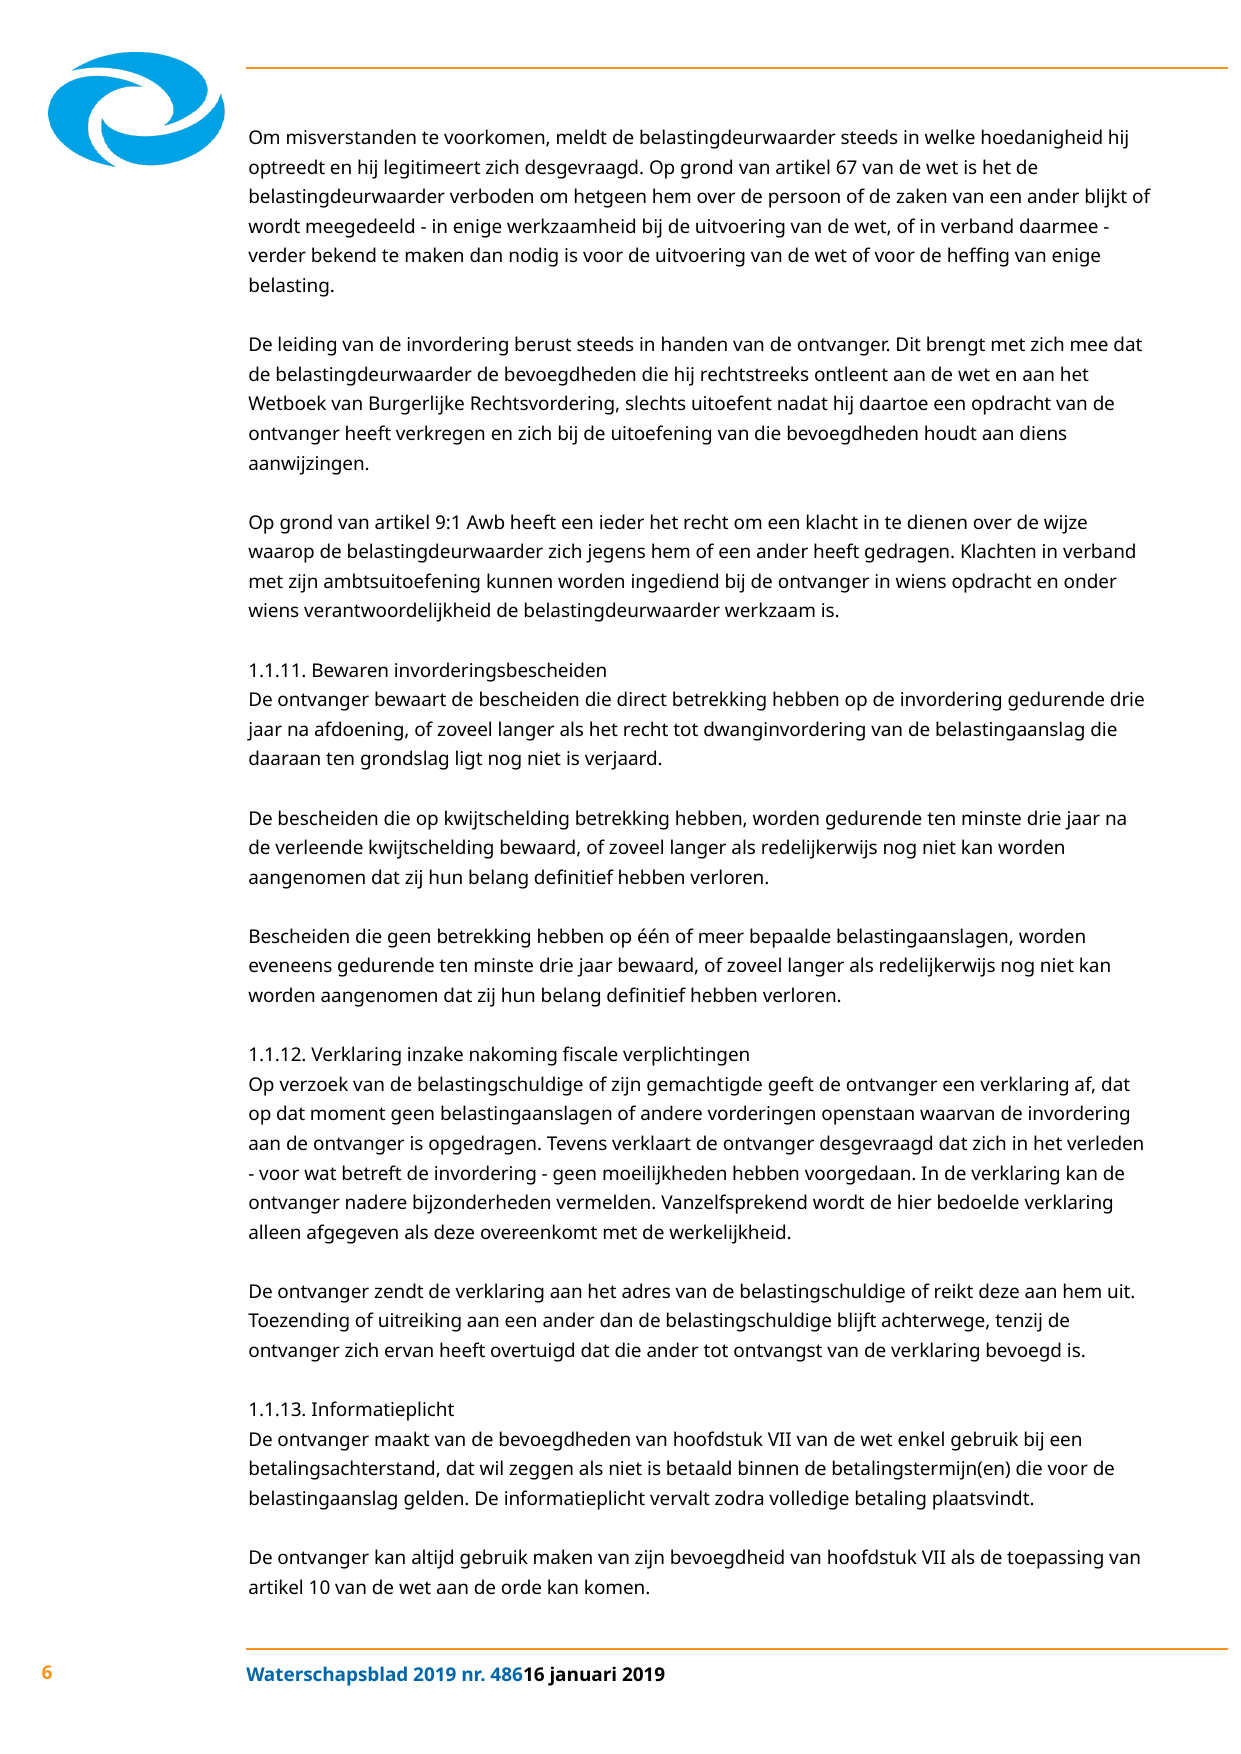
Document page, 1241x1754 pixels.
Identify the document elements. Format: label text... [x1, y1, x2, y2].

text De bescheiden die op kwijtschelding betrekking hebben, worden gedurende ten minste drie jaar na de verleende kwijtschelding bewaard, of zoveel langer als redelijkerwijs nog niet kan worden aangenomen dat zij hun belang definitief hebben verloren. [248, 805, 1152, 890]
text 1.1.13. Informatieplicht [248, 1396, 1152, 1422]
text De leiding van de invordering berust steeds in handen van de ontvanger. Dit brengt met zich mee dat de belastingdeurwaarder de bevoegdheden die hij rechtstreeks ontleent aan de wet en aan het Wetboek van Burgerlijke Rechtsvordering, slechts uitoefent nadat hij daartoe een opdracht van de ontvanger heeft verkregen en zich bij de uitoefening van die bevoegdheden houdt aan diens aanwijzingen. [248, 331, 1152, 476]
text Op verzoek van de belastingschuldige of zijn gemachtigde geeft de ontvanger een verklaring af, dat op dat moment geen belastingaanslagen of andere vorderingen openstaan waarvan de invordering aan de ontvanger is opgedragen. Tevens verklaart de ontvanger desgevraagd dat zich in het verleden - voor wat betreft de invordering - geen moeilijkheden hebben voorgedaan. In de verklaring kan de ontvanger nadere bijzonderheden vermelden. Vanzelfsprekend wordt de hier bedoelde verklaring alleen afgegeven als deze overeenkomt met de werkelijkheid. [248, 1071, 1152, 1245]
picture [41, 47, 231, 172]
text 1.1.11. Bewaren invorderingsbescheiden [248, 657, 1152, 683]
text De ontvanger zendt de verklaring aan het adres van de belastingschuldige of reikt deze aan hem uit. Toezending of uitreiking aan een ander dan de belastingschuldige blijft achterwege, tenzij de ontvanger zich ervan heeft overtuigd dat die ander tot ontvangst van de verklaring bevoegd is. [248, 1278, 1152, 1363]
text Op grond van artikel 9:1 Awb heeft een ieder het recht om een klacht in te dienen over de wijze waarop de belastingdeurwaarder zich jegens hem of een ander heeft gedragen. Klachten in verband met zijn ambtsuitoefening kunnen worden ingediend bij de ontvanger in wiens opdracht en onder wiens verantwoordelijkheid de belastingdeurwaarder werkzaam is. [248, 509, 1152, 623]
text De ontvanger bewaart de bescheiden die direct betrekking hebben op de invordering gedurende drie jaar na afdoening, of zoveel langer als het recht tot dwanginvordering van de belastingaanslag die daaraan ten grondslag ligt nog niet is verjaard. [248, 686, 1152, 771]
text 1.1.12. Verklaring inzake nakoming fiscale verplichtingen [248, 1041, 1152, 1067]
text De ontvanger kan altijd gebruik maken van zijn bevoegdheid van hoofdstuk VII als de toepassing van artikel 10 van de wet aan de orde kan komen. [248, 1544, 1152, 1600]
text Bescheiden die geen betrekking hebben op één of meer bepaalde belastingaanslagen, worden eveneens gedurende ten minste drie jaar bewaard, of zoveel langer als redelijkerwijs nog niet kan worden aangenomen dat zij hun belang definitief hebben verloren. [248, 923, 1152, 1008]
text Om misverstanden te voorkomen, meldt de belastingdeurwaarder steeds in welke hoedanigheid hij optreedt en hij legitimeert zich desgevraagd. Op grond van artikel 67 van de wet is het de belastingdeurwaarder verboden om hetgeen hem over de persoon of de zaken van een ander blijkt of wordt meegedeeld - in enige werkzaamheid bij de uitvoering van de wet, of in verband daarmee - verder bekend te maken dan nodig is voor de uitvoering van de wet of voor de heffing van enige belasting. [248, 124, 1152, 298]
text De ontvanger maakt van de bevoegdheden van hoofdstuk VII van de wet enkel gebruik bij een betalingsachterstand, dat wil zeggen als niet is betaald binnen de betalingstermijn(en) die voor de belastingaanslag gelden. De informatieplicht vervalt zodra volledige betaling plaatsvindt. [248, 1426, 1152, 1511]
